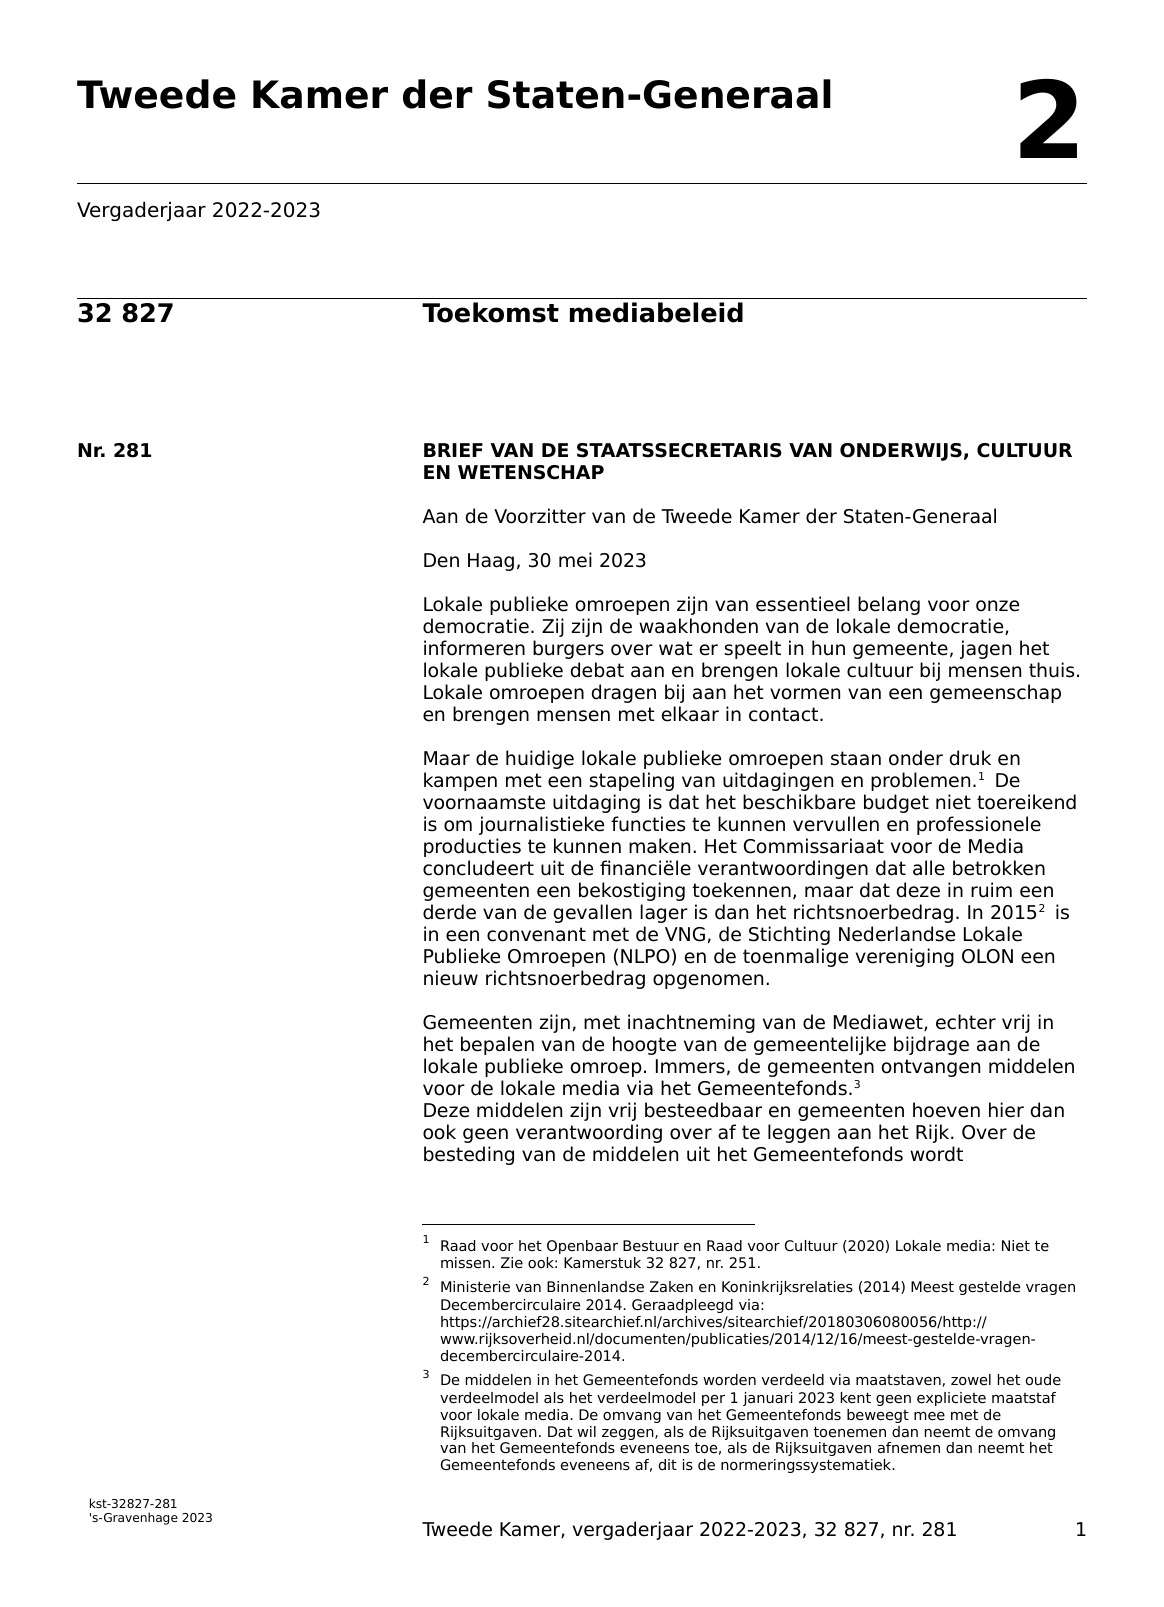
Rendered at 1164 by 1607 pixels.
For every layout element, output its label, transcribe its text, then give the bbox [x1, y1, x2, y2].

text Maar de huidige lokale publieke omroepen staan onder druk en kampen met een stapeling van uitdagingen en problemen. De voornaamste uitdaging is dat het beschikbare budget niet toereikend is om journalistieke functies te kunnen vervullen en professionele producties te kunnen maken. Het Commissariaat voor de Media concludeert uit de financiële verantwoordingen dat alle betrokken gemeenten een bekostiging toekennen, maar dat deze in ruim een derde van de gevallen lager is dan het richtsnoerbedrag. In 2015 is in een convenant met de VNG, de Stichting Nederlandse Lokale Publieke Omroepen (NLPO) en de toenmalige vereniging OLON een nieuw richtsnoerbedrag opgenomen. [422, 748, 1087, 990]
text Den Haag, 30 mei 2023 [422, 550, 1087, 572]
text Lokale publieke omroepen zijn van essentieel belang voor onze democratie. Zij zijn de waakhonden van de lokale democratie, informeren burgers over wat er speelt in hun gemeente, jagen het lokale publieke debat aan en brengen lokale cultuur bij mensen thuis. Lokale omroepen dragen bij aan het vormen van een gemeenschap en brengen mensen met elkaar in contact. [422, 594, 1087, 726]
text 's-Gravenhage 2023 [88, 1511, 323, 1525]
text De middelen in het Gemeentefonds worden verdeeld via maatstaven, zowel het oude verdeelmodel als het verdeelmodel per 1 januari 2023 kent geen expliciete maatstaf voor lokale media. De omvang van het Gemeentefonds beweegt mee met de Rijksuitgaven. Dat wil zeggen, als de Rijksuitgaven toenemen dan neemt de omvang van het Gemeentefonds eveneens toe, als de Rijksuitgaven afnemen dan neemt het Gemeentefonds eveneens af, dit is de normeringssystematiek. [422, 1368, 1087, 1474]
text Raad voor het Openbaar Bestuur en Raad voor Cultuur (2020) Lokale media: Niet te missen. Zie ook: Kamerstuk 32 827, nr. 251. [422, 1233, 1087, 1272]
subtitle Nr. 281 BRIEF VAN DE STAATSSECRETARIS VAN ONDERWIJS, CULTUUR EN WETENSCHAP [77, 440, 1087, 484]
subtitle 32 827 Toekomst mediabeleid [77, 299, 1087, 329]
text kst-32827-281 [88, 1497, 323, 1511]
table_cell Vergaderjaar 2022-2023 [77, 184, 1087, 298]
text Aan de Voorzitter van de Tweede Kamer der Staten-Generaal [422, 506, 1087, 528]
text Deze middelen zijn vrij besteedbaar en gemeenten hoeven hier dan ook geen verantwoording over af te leggen aan het Rijk. Over de besteding van de middelen uit het Gemeentefonds wordt [422, 1100, 1087, 1166]
table_header Tweede Kamer der Staten-Generaal [77, 59, 886, 183]
text Ministerie van Binnenlandse Zaken en Koninkrijksrelaties (2014) Meest gestelde vragen Decembercirculaire 2014. Geraadpleegd via: https://archief28.sitearchief.nl/archives/sitearchief/20180306080056/http://www.rijksoverheid.nl/documenten/publicaties/2014/12/16/meest-gestelde-vragen-decembercirculaire-2014. [422, 1275, 1087, 1365]
table_header 2 [886, 59, 1087, 183]
text Gemeenten zijn, met inachtneming van de Mediawet, echter vrij in het bepalen van de hoogte van de gemeentelijke bijdrage aan de lokale publieke omroep. Immers, de gemeenten ontvangen middelen voor de lokale media via het Gemeentefonds. [422, 1012, 1087, 1100]
